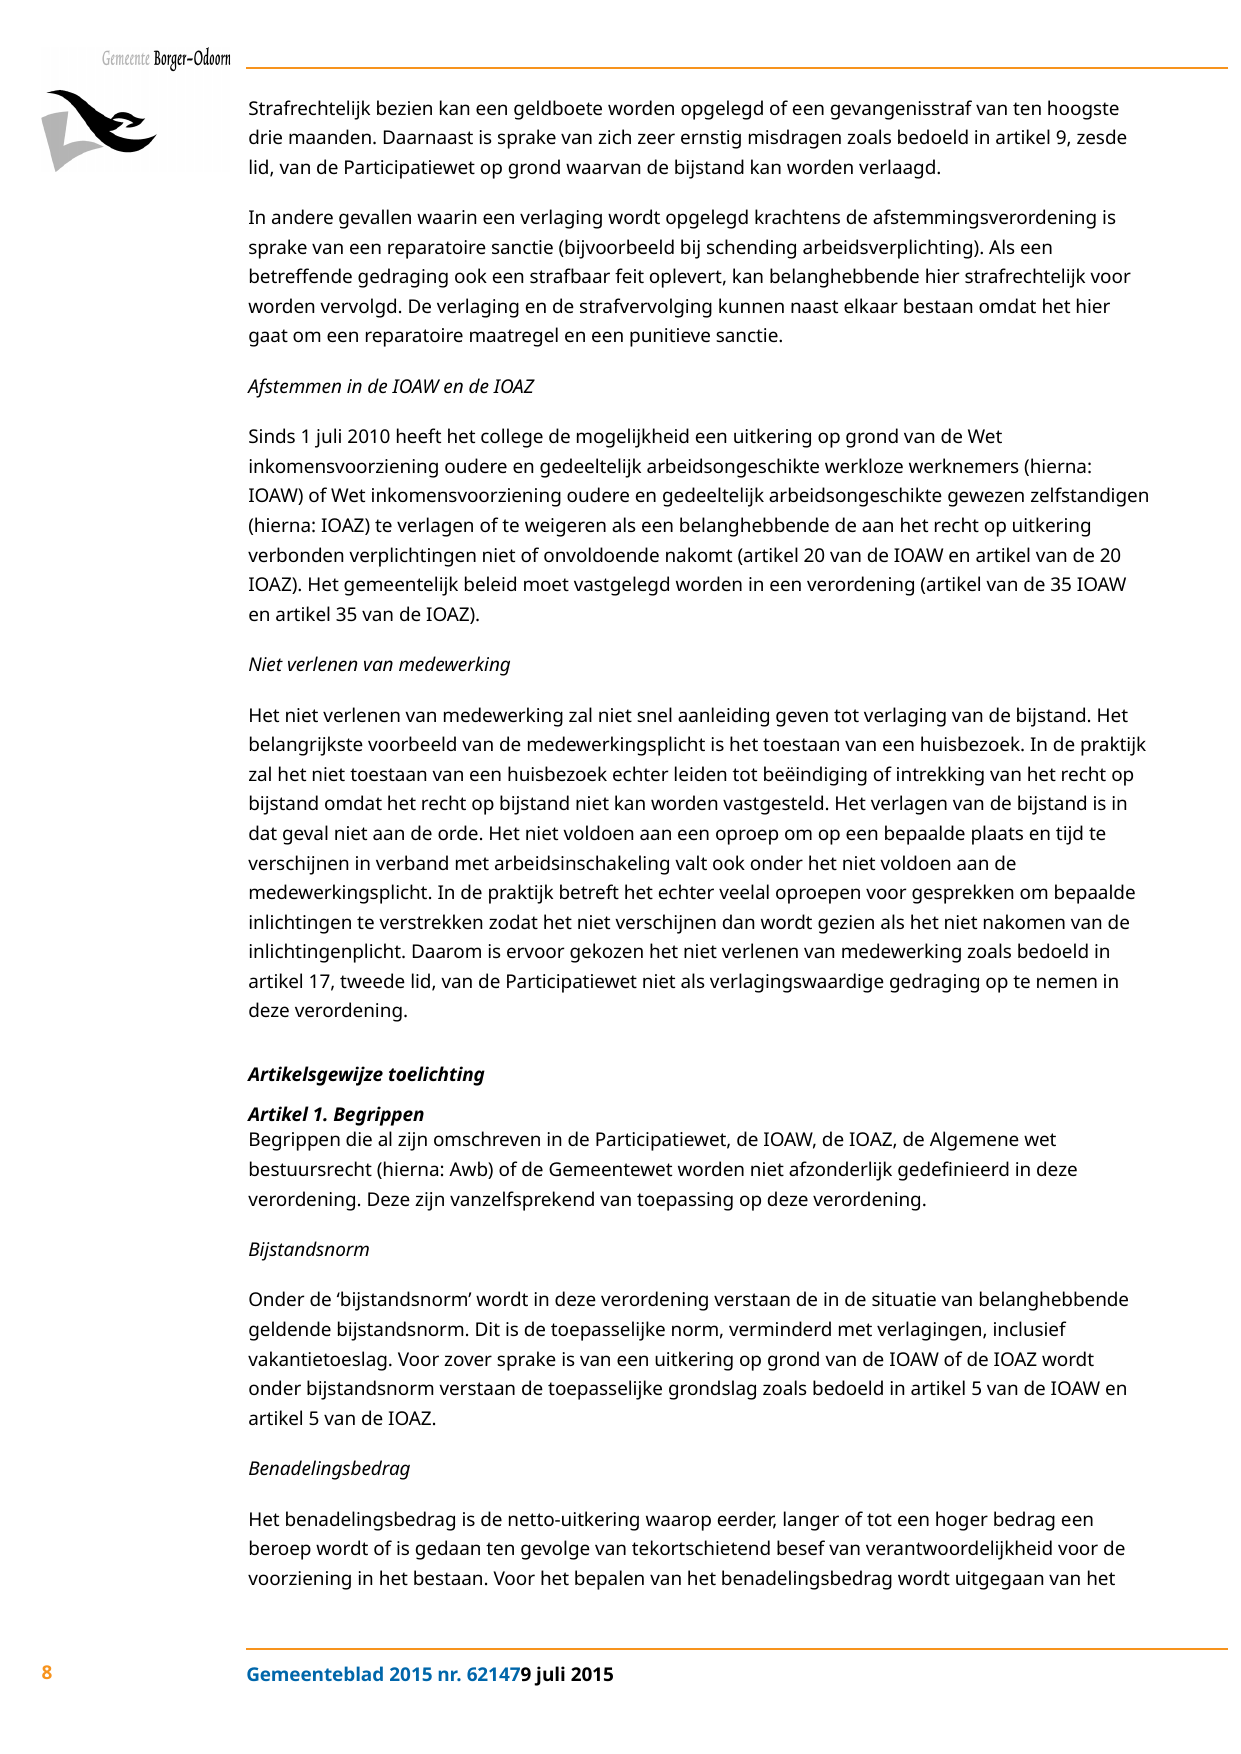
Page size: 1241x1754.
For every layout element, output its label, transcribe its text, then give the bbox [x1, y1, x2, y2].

text Het niet verlenen van medewerking zal niet snel aanleiding geven tot verlaging van de bijstand. Het belangrijkste voorbeeld van de medewerkingsplicht is het toestaan van een huisbezoek. In de praktijk zal het niet toestaan van een huisbezoek echter leiden tot beëindiging of intrekking van het recht op bijstand omdat het recht op bijstand niet kan worden vastgesteld. Het verlagen van de bijstand is in dat geval niet aan de orde. Het niet voldoen aan een oproep om op een bepaalde plaats en tijd te verschijnen in verband met arbeidsinschakeling valt ook onder het niet voldoen aan de medewerkingsplicht. In de praktijk betreft het echter veelal oproepen voor gesprekken om bepaalde inlichtingen te verstrekken zodat het niet verschijnen dan wordt gezien als het niet nakomen van de inlichtingenplicht. Daarom is ervoor gekozen het niet verlenen van medewerking zoals bedoeld in artikel 17, tweede lid, van de Participatiewet niet als verlagingswaardige gedraging op te nemen in deze verordening. [248, 702, 1152, 1023]
text In andere gevallen waarin een verlaging wordt opgelegd krachtens de afstemmingsverordening is sprake van een reparatoire sanctie (bijvoorbeeld bij schending arbeidsverplichting). Als een betreffende gedraging ook een strafbaar feit oplevert, kan belanghebbende hier strafrechtelijk voor worden vervolgd. De verlaging en de strafvervolging kunnen naast elkaar bestaan omdat het hier gaat om een reparatoire maatregel en een punitieve sanctie. [248, 204, 1152, 348]
picture [41, 47, 231, 172]
text Onder de ‘bijstandsnorm’ wordt in deze verordening verstaan de in de situatie van belanghebbende geldende bijstandsnorm. Dit is de toepasselijke norm, verminderd met verlagingen, inclusief vakantietoeslag. Voor zover sprake is van een uitkering op grond van de IOAW of de IOAZ wordt onder bijstandsnorm verstaan de toepasselijke grondslag zoals bedoeld in artikel 5 van de IOAW en artikel 5 van de IOAZ. [248, 1287, 1152, 1431]
text Benadelingsbedrag [248, 1455, 1152, 1481]
text Strafrechtelijk bezien kan een geldboete worden opgelegd of een gevangenisstraf van ten hoogste drie maanden. Daarnaast is sprake van zich zeer ernstig misdragen zoals bedoeld in artikel 9, zesde lid, van de Participatiewet op grond waarvan de bijstand kan worden verlaagd. [248, 95, 1152, 180]
text Begrippen die al zijn omschreven in de Participatiewet, de IOAW, de IOAZ, de Algemene wet bestuursrecht (hierna: Awb) of de Gemeentewet worden niet afzonderlijk gedefinieerd in deze verordening. Deze zijn vanzelfsprekend van toepassing op deze verordening. [248, 1127, 1152, 1212]
text Het benadelingsbedrag is de netto-uitkering waarop eerder, langer of tot een hoger bedrag een beroep wordt of is gedaan ten gevolge van tekortschietend besef van verantwoordelijkheid voor de voorziening in het bestaan. Voor het bepalen van het benadelingsbedrag wordt uitgegaan van het [248, 1506, 1152, 1591]
text Afstemmen in de IOAW en de IOAZ [248, 373, 1152, 399]
text Artikel 1. Begrippen [248, 1101, 1152, 1127]
text Bijstandsnorm [248, 1236, 1152, 1262]
text Niet verlenen van medewerking [248, 651, 1152, 677]
text Sinds 1 juli 2010 heeft het college de mogelijkheid een uitkering op grond van de Wet inkomensvoorziening oudere en gedeeltelijk arbeidsongeschikte werkloze werknemers (hierna: IOAW) of Wet inkomensvoorziening oudere en gedeeltelijk arbeidsongeschikte gewezen zelfstandigen (hierna: IOAZ) te verlagen of te weigeren als een belanghebbende de aan het recht op uitkering verbonden verplichtingen niet of onvoldoende nakomt (artikel 20 van de IOAW en artikel van de 20 IOAZ). Het gemeentelijk beleid moet vastgelegd worden in een verordening (artikel van de 35 IOAW en artikel 35 van de IOAZ). [248, 423, 1152, 627]
text Artikelsgewijze toelichting [248, 1062, 1152, 1087]
